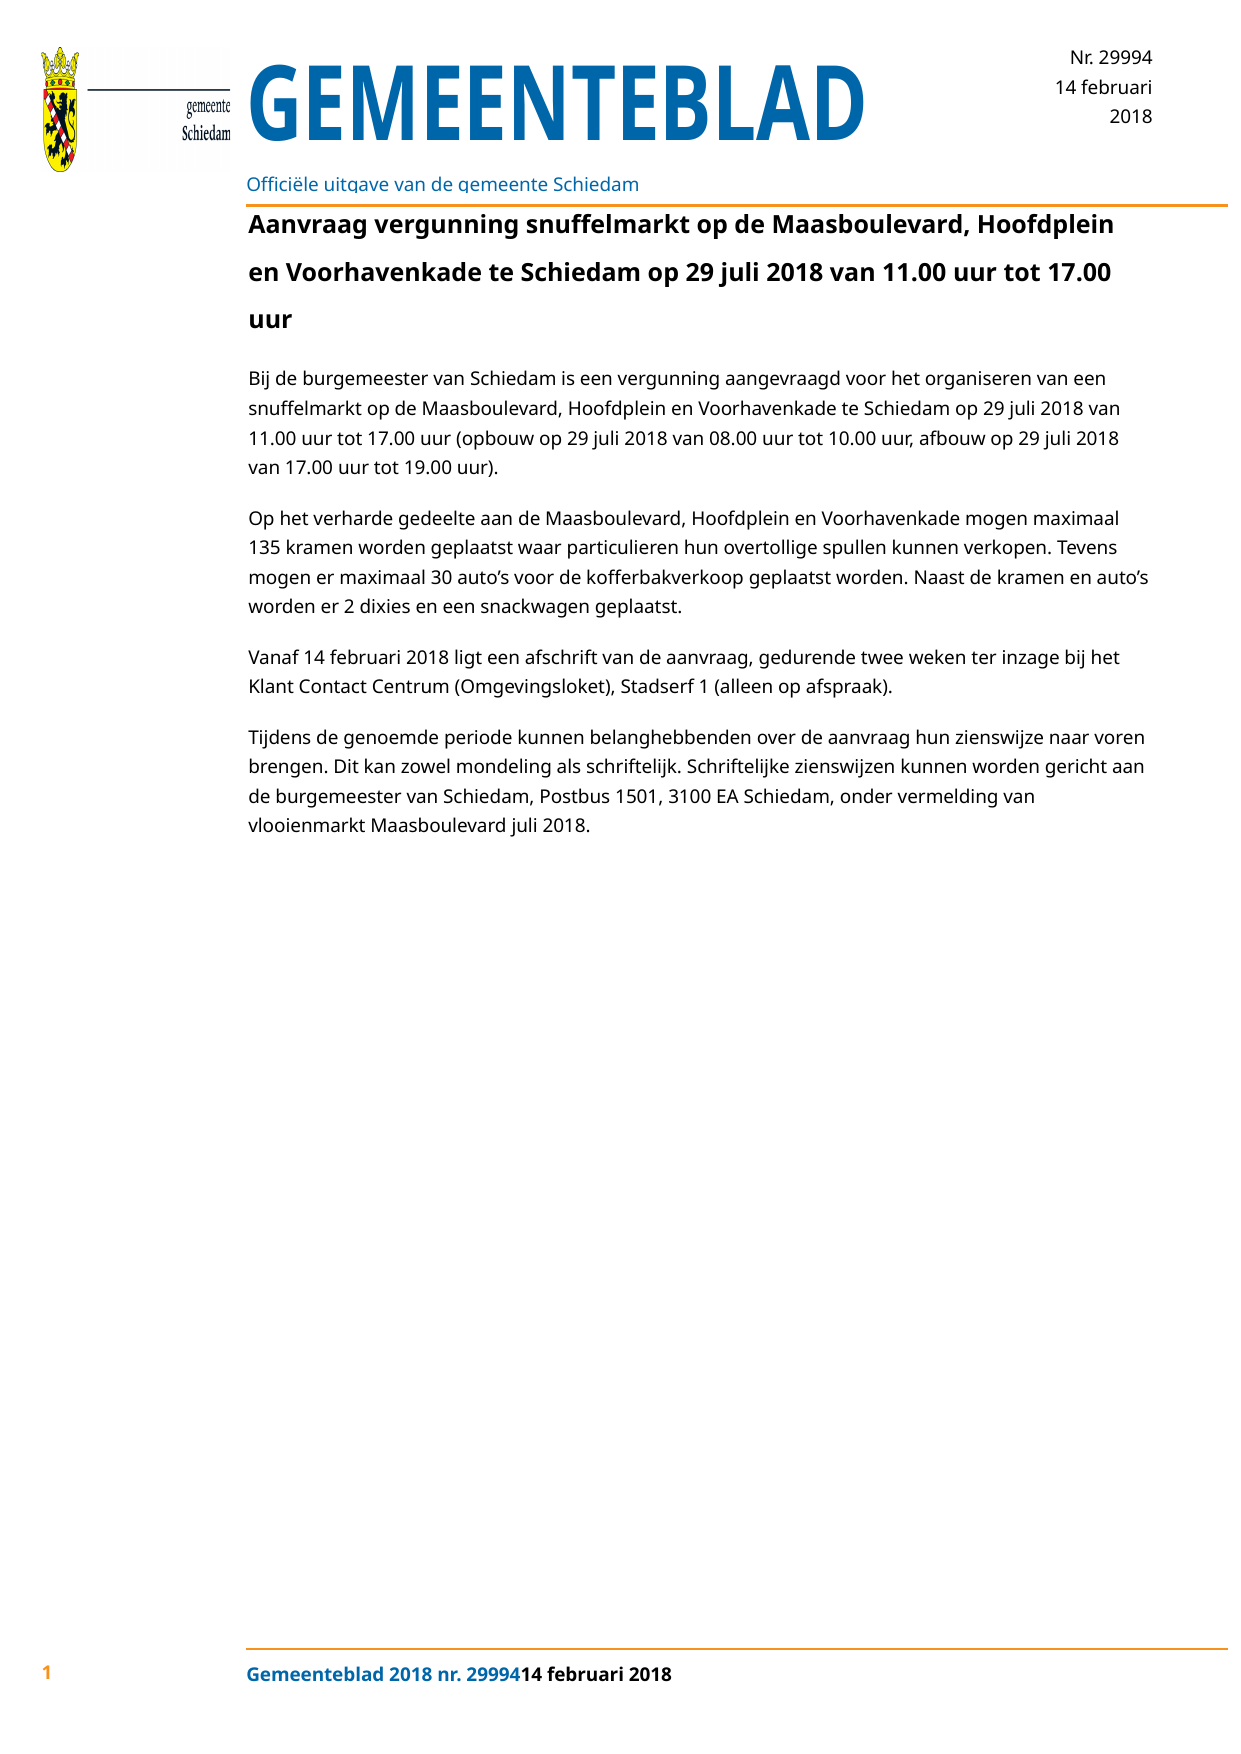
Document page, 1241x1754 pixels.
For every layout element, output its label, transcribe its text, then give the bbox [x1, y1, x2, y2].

text Aanvraag vergunning snuffelmarkt op de Maasboulevard, Hoofdplein en Voorhavenkade te Schiedam op 29 juli 2018 van 11.00 uur tot 17.00 uur [248, 207, 1152, 336]
text Tijdens de genoemde periode kunnen belanghebbenden over de aanvraag hun zienswijze naar voren brengen. Dit kan zowel mondeling als schriftelijk. Schriftelijke zienswijzen kunnen worden gericht aan de burgemeester van Schiedam, Postbus 1501, 3100 EA Schiedam, onder vermelding van vlooienmarkt Maasboulevard juli 2018. [248, 724, 1152, 838]
text Op het verharde gedeelte aan de Maasboulevard, Hoofdplein en Voorhavenkade mogen maximaal 135 kramen worden geplaatst waar particulieren hun overtollige spullen kunnen verkopen. Tevens mogen er maximaal 30 auto’s voor de kofferbakverkoop geplaatst worden. Naast de kramen en auto’s worden er 2 dixies en een snackwagen geplaatst. [248, 505, 1152, 619]
text Bij de burgemeester van Schiedam is een vergunning aangevraagd voor het organiseren van een snuffelmarkt op de Maasboulevard, Hoofdplein en Voorhavenkade te Schiedam op 29 juli 2018 van 11.00 uur tot 17.00 uur (opbouw op 29 juli 2018 van 08.00 uur tot 10.00 uur, afbouw op 29 juli 2018 van 17.00 uur tot 19.00 uur). [248, 366, 1152, 480]
picture [41, 47, 231, 172]
text Vanaf 14 februari 2018 ligt een afschrift van de aanvraag, gedurende twee weken ter inzage bij het Klant Contact Centrum (Omgevingsloket), Stadserf 1 (alleen op afspraak). [248, 644, 1152, 699]
